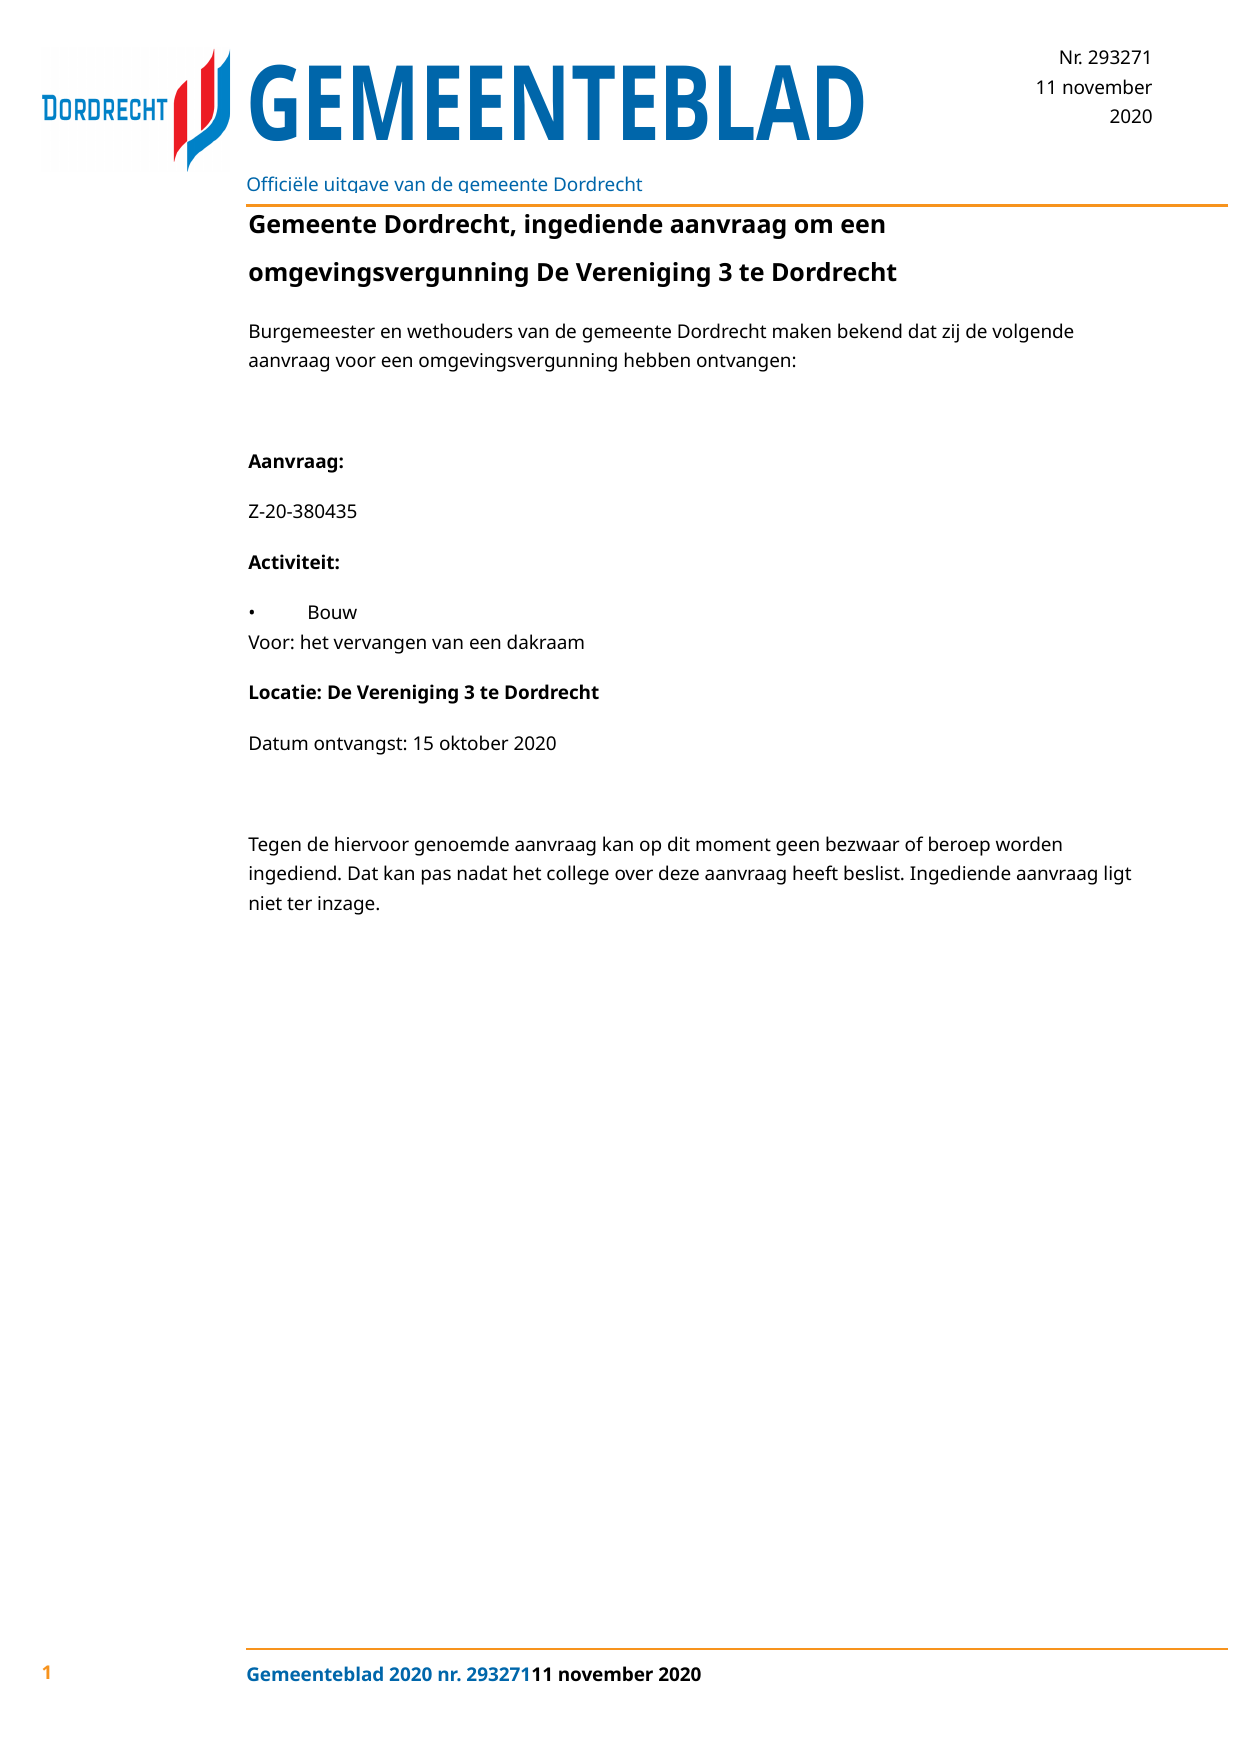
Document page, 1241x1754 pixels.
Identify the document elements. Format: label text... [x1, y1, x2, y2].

text Tegen de hiervoor genoemde aanvraag kan op dit moment geen bezwaar of beroep worden ingediend. Dat kan pas nadat het college over deze aanvraag heeft beslist. Ingediende aanvraag ligt niet ter inzage. [248, 831, 1152, 916]
text Aanvraag: [248, 448, 1152, 474]
text Activiteit: [248, 549, 1152, 575]
text Gemeente Dordrecht, ingediende aanvraag om een omgevingsvergunning De Vereniging 3 te Dordrecht [248, 207, 1152, 288]
text Datum ontvangst: 15 oktober 2020 [248, 730, 1152, 756]
text Locatie: De Vereniging 3 te Dordrecht [248, 679, 1152, 705]
text Burgemeester en wethouders van de gemeente Dordrecht maken bekend dat zij de volgende aanvraag voor een omgevingsvergunning hebben ontvangen: [248, 318, 1152, 373]
picture [41, 47, 231, 172]
list Bouw [248, 599, 1152, 625]
text Voor: het vervangen van een dakraam [248, 629, 1152, 655]
text Z-20-380435 [248, 499, 1152, 524]
